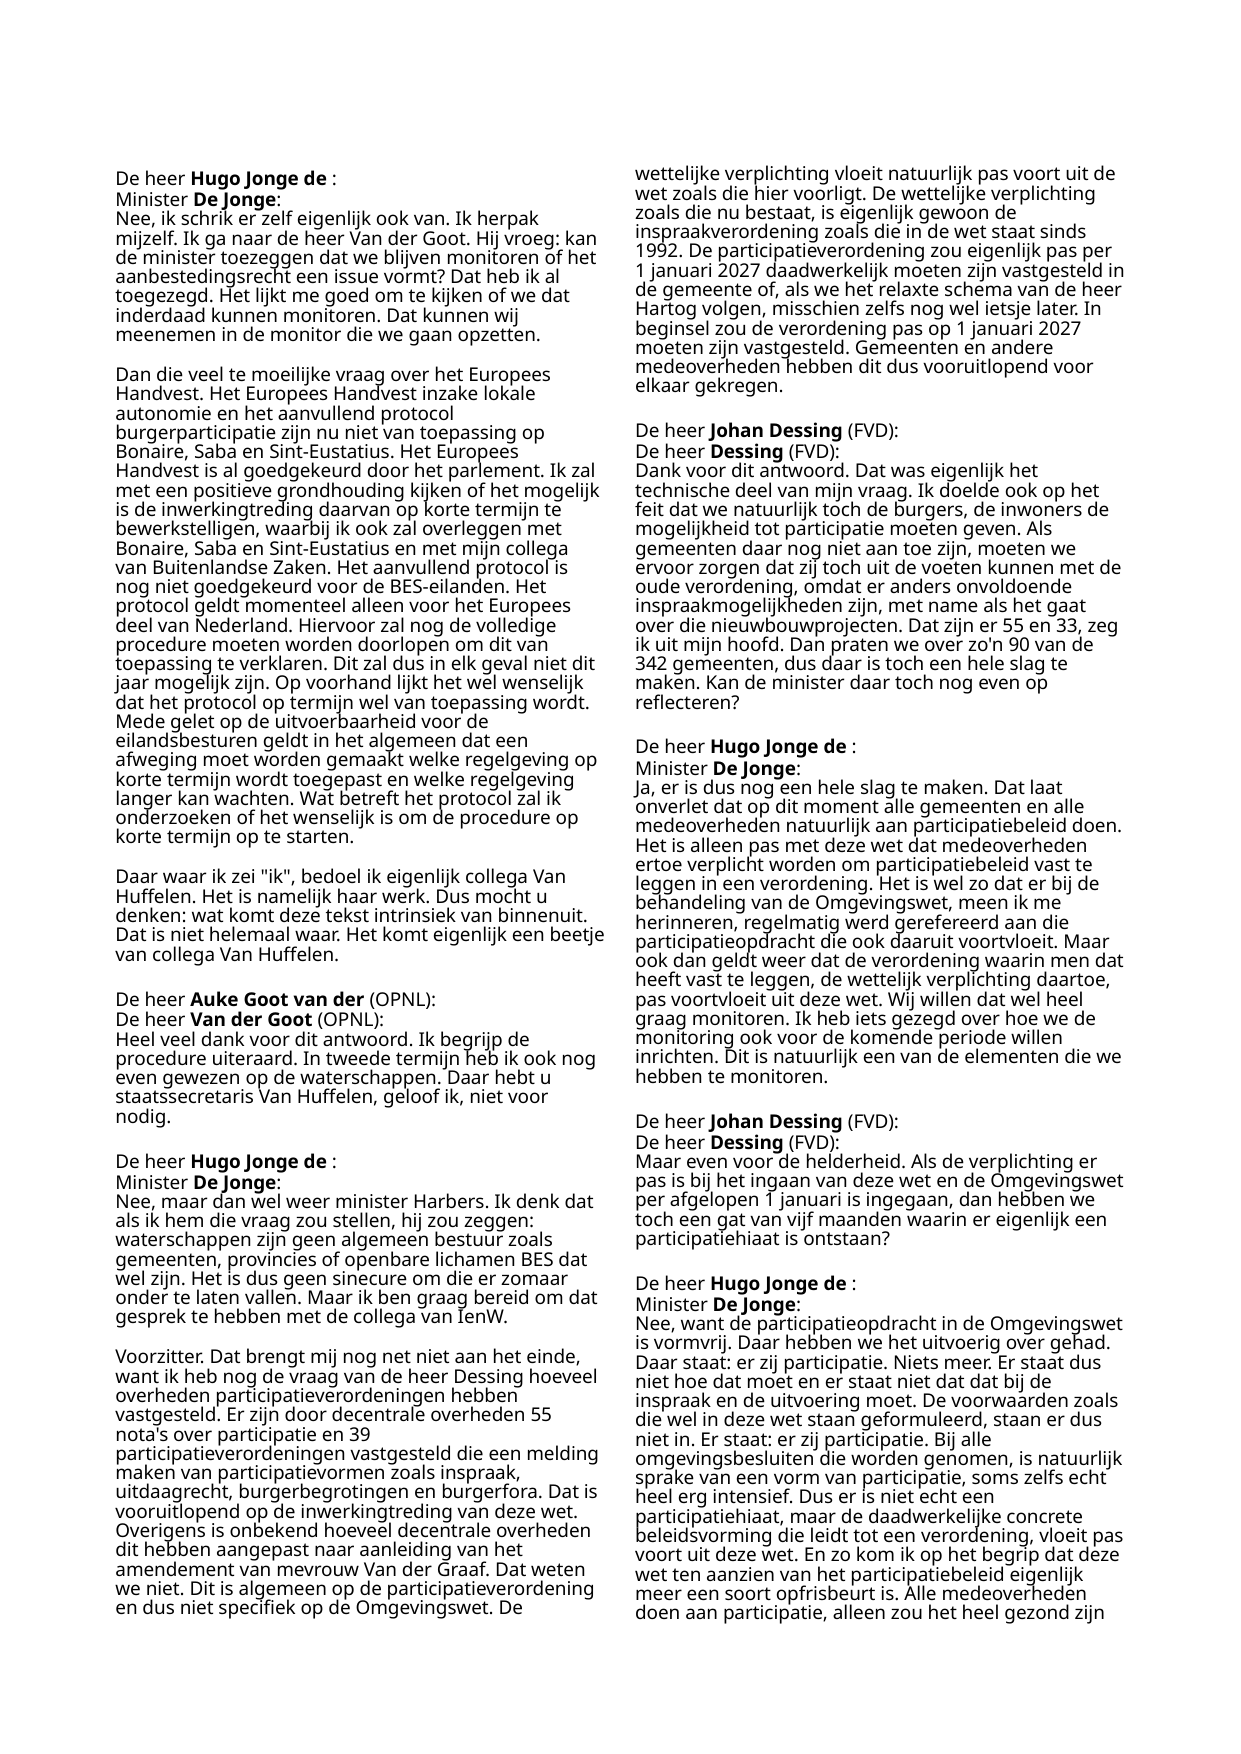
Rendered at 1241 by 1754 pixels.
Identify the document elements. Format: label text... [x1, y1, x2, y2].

text Minister De Jonge: [115, 191, 605, 210]
text De heer Johan Dessing (FVD): [635, 417, 1125, 443]
text Nee, ik schrik er zelf eigenlijk ook van. Ik herpak mijzelf. Ik ga naar de heer Van der Goot. Hij vroeg: kan de minister toezeggen dat we blijven monitoren of het aanbestedingsrecht een issue vormt? Dat heb ik al toegezegd. Het lijkt me goed om te kijken of we dat inderdaad kunnen monitoren. Dat kunnen wij meenemen in de monitor die we gaan opzetten. [115, 210, 605, 345]
text Minister De Jonge: [115, 1174, 605, 1193]
text Nee, want de participatieopdracht in de Omgevingswet is vormvrij. Daar hebben we het uitvoerig over gehad. Daar staat: er zij participatie. Niets meer. Er staat dus niet hoe dat moet en er staat niet dat dat bij de inspraak en de uitvoering moet. De voorwaarden zoals die wel in deze wet staan geformuleerd, staan er dus niet in. Er staat: er zij participatie. Bij alle omgevingsbesluiten die worden genomen, is natuurlijk sprake van een vorm van participatie, soms zelfs echt heel erg intensief. Dus er is niet echt een participatiehiaat, maar de daadwerkelijke concrete beleidsvorming die leidt tot een verordening, vloeit pas voort uit deze wet. En zo kom ik op het begrip dat deze wet ten aanzien van het participatiebeleid eigenlijk meer een soort opfrisbeurt is. Alle medeoverheden doen aan participatie, alleen zou het heel gezond zijn [635, 1315, 1125, 1623]
text Daar waar ik zei "ik", bedoel ik eigenlijk collega Van Huffelen. Het is namelijk haar werk. Dus mocht u denken: wat komt deze tekst intrinsiek van binnenuit. Dat is niet helemaal waar. Het komt eigenlijk een beetje van collega Van Huffelen. [115, 868, 605, 965]
text De heer Hugo Jonge de : [115, 1148, 605, 1174]
text Voorzitter. Dat brengt mij nog net niet aan het einde, want ik heb nog de vraag van de heer Dessing hoeveel overheden participatieverordeningen hebben vastgesteld. Er zijn door decentrale overheden 55 nota's over participatie en 39 participatieverordeningen vastgesteld die een melding maken van participatievormen zoals inspraak, uitdaagrecht, burgerbegrotingen en burgerfora. Dat is vooruitlopend op de inwerkingtreding van deze wet. Overigens is onbekend hoeveel decentrale overheden dit hebben aangepast naar aanleiding van het amendement van mevrouw Van der Graaf. Dat weten we niet. Dit is algemeen op de participatieverordening en dus niet specifiek op de Omgevingswet. De [115, 1348, 605, 1618]
text Dank voor dit antwoord. Dat was eigenlijk het technische deel van mijn vraag. Ik doelde ook op het feit dat we natuurlijk toch de burgers, de inwoners de mogelijkheid tot participatie moeten geven. Als gemeenten daar nog niet aan toe zijn, moeten we ervoor zorgen dat zij toch uit de voeten kunnen met de oude verordening, omdat er anders onvoldoende inspraakmogelijkheden zijn, met name als het gaat over die nieuwbouwprojecten. Dat zijn er 55 en 33, zeg ik uit mijn hoofd. Dan praten we over zo'n 90 van de 342 gemeenten, dus daar is toch een hele slag te maken. Kan de minister daar toch nog even op reflecteren? [635, 462, 1125, 713]
text Nee, maar dan wel weer minister Harbers. Ik denk dat als ik hem die vraag zou stellen, hij zou zeggen: waterschappen zijn geen algemeen bestuur zoals gemeenten, provincies of openbare lichamen BES dat wel zijn. Het is dus geen sinecure om die er zomaar onder te laten vallen. Maar ik ben graag bereid om dat gesprek te hebben met de collega van IenW. [115, 1193, 605, 1328]
text Dan die veel te moeilijke vraag over het Europees Handvest. Het Europees Handvest inzake lokale autonomie en het aanvullend protocol burgerparticipatie zijn nu niet van toepassing op Bonaire, Saba en Sint-Eustatius. Het Europees Handvest is al goedgekeurd door het parlement. Ik zal met een positieve grondhouding kijken of het mogelijk is de inwerkingtreding daarvan op korte termijn te bewerkstelligen, waarbij ik ook zal overleggen met Bonaire, Saba en Sint-Eustatius en met mijn collega van Buitenlandse Zaken. Het aanvullend protocol is nog niet goedgekeurd voor de BES-eilanden. Het protocol geldt momenteel alleen voor het Europees deel van Nederland. Hiervoor zal nog de volledige procedure moeten worden doorlopen om dit van toepassing te verklaren. Dit zal dus in elk geval niet dit jaar mogelijk zijn. Op voorhand lijkt het wel wenselijk dat het protocol op termijn wel van toepassing wordt. Mede gelet op de uitvoerbaarheid voor de eilandsbesturen geldt in het algemeen dat een afweging moet worden gemaakt welke regelgeving op korte termijn wordt toegepast en welke regelgeving langer kan wachten. Wat betreft het protocol zal ik onderzoeken of het wenselijk is om de procedure op korte termijn op te starten. [115, 366, 605, 848]
text De heer Hugo Jonge de : [635, 1270, 1125, 1296]
text Minister De Jonge: [635, 759, 1125, 779]
text De heer Dessing (FVD): [635, 443, 1125, 462]
text De heer Johan Dessing (FVD): [635, 1108, 1125, 1134]
text Heel veel dank voor dit antwoord. Ik begrijp de procedure uiteraard. In tweede termijn heb ik ook nog even gewezen op de waterschappen. Daar hebt u staatssecretaris Van Huffelen, geloof ik, niet voor nodig. [115, 1031, 605, 1127]
text De heer Hugo Jonge de : [115, 165, 605, 191]
text De heer Dessing (FVD): [635, 1134, 1125, 1153]
text De heer Van der Goot (OPNL): [115, 1011, 605, 1031]
text Ja, er is dus nog een hele slag te maken. Dat laat onverlet dat op dit moment alle gemeenten en alle medeoverheden natuurlijk aan participatiebeleid doen. Het is alleen pas met deze wet dat medeoverheden ertoe verplicht worden om participatiebeleid vast te leggen in een verordening. Het is wel zo dat er bij de behandeling van de Omgevingswet, meen ik me herinneren, regelmatig werd gerefereerd aan die participatieopdracht die ook daaruit voortvloeit. Maar ook dan geldt weer dat de verordening waarin men dat heeft vast te leggen, de wettelijk verplichting daartoe, pas voortvloeit uit deze wet. Wij willen dat wel heel graag monitoren. Ik heb iets gezegd over hoe we de monitoring ook voor de komende periode willen inrichten. Dit is natuurlijk een van de elementen die we hebben te monitoren. [635, 779, 1125, 1087]
text De heer Auke Goot van der (OPNL): [115, 986, 605, 1011]
text Minister De Jonge: [635, 1296, 1125, 1315]
text Maar even voor de helderheid. Als de verplichting er pas is bij het ingaan van deze wet en de Omgevingswet per afgelopen 1 januari is ingegaan, dan hebben we toch een gat van vijf maanden waarin er eigenlijk een participatiehiaat is ontstaan? [635, 1153, 1125, 1249]
text wettelijke verplichting vloeit natuurlijk pas voort uit de wet zoals die hier voorligt. De wettelijke verplichting zoals die nu bestaat, is eigenlijk gewoon de inspraakverordening zoals die in de wet staat sinds 1992. De participatieverordening zou eigenlijk pas per 1 januari 2027 daadwerkelijk moeten zijn vastgesteld in de gemeente of, als we het relaxte schema van de heer Hartog volgen, misschien zelfs nog wel ietsje later. In beginsel zou de verordening pas op 1 januari 2027 moeten zijn vastgesteld. Gemeenten en andere medeoverheden hebben dit dus vooruitlopend voor elkaar gekregen. [635, 165, 1125, 397]
text De heer Hugo Jonge de : [635, 734, 1125, 759]
